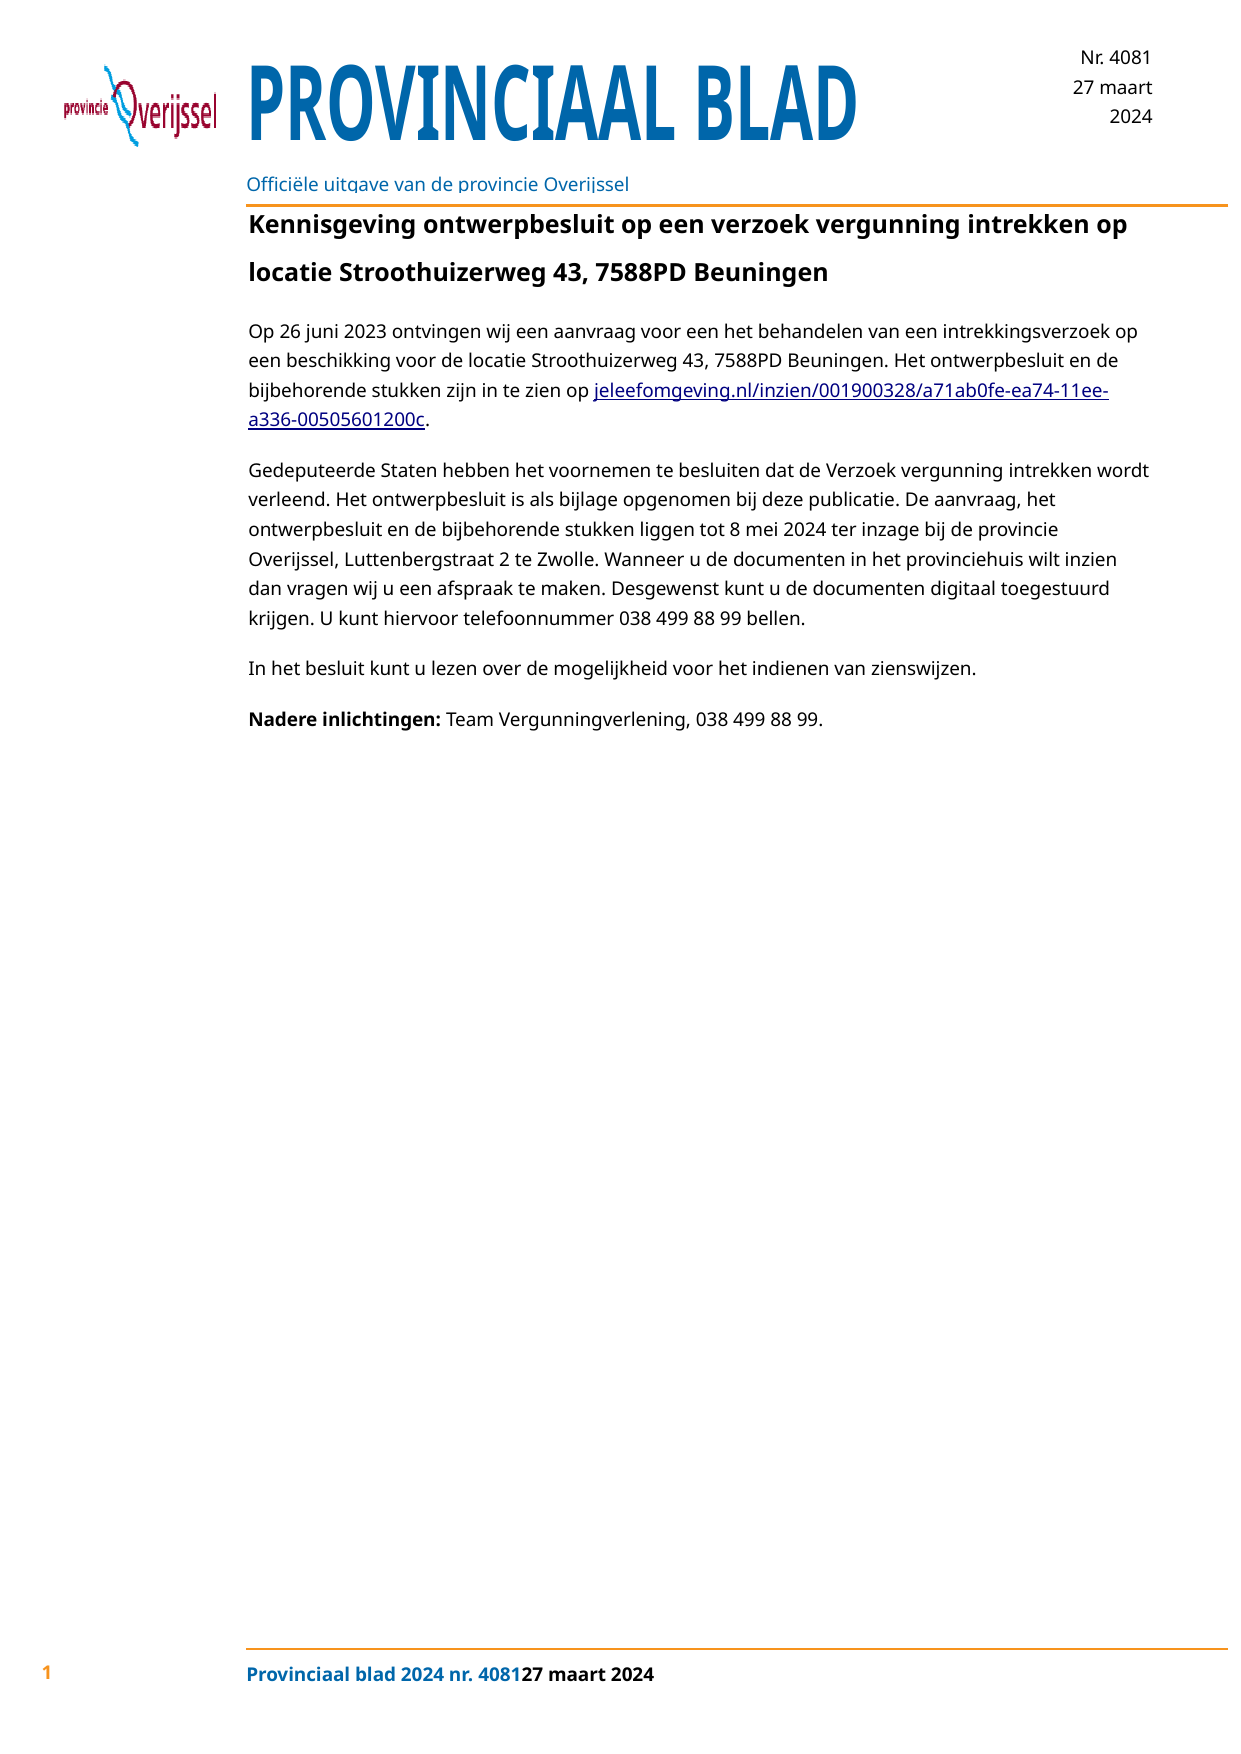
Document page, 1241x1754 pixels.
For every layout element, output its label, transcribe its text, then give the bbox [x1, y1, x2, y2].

text Op 26 juni 2023 ontvingen wij een aanvraag voor een het behandelen van een intrekkingsverzoek op een beschikking voor de locatie Stroothuizerweg 43, 7588PD Beuningen. Het ontwerpbesluit en de bijbehorende stukken zijn in te zien op jeleefomgeving.nl/inzien/001900328/a71ab0fe-ea74-11ee-a336-00505601200c. [248, 318, 1152, 432]
picture [41, 47, 231, 172]
text In het besluit kunt u lezen over de mogelijkheid voor het indienen van zienswijzen. [248, 655, 1152, 681]
text Kennisgeving ontwerpbesluit op een verzoek vergunning intrekken op locatie Stroothuizerweg 43, 7588PD Beuningen [248, 207, 1152, 288]
text Gedeputeerde Staten hebben het voornemen te besluiten dat de Verzoek vergunning intrekken wordt verleend. Het ontwerpbesluit is als bijlage opgenomen bij deze publicatie. De aanvraag, het ontwerpbesluit en de bijbehorende stukken liggen tot 8 mei 2024 ter inzage bij de provincie Overijssel, Luttenbergstraat 2 te Zwolle. Wanneer u de documenten in het provinciehuis wilt inzien dan vragen wij u een afspraak te maken. Desgewenst kunt u de documenten digitaal toegestuurd krijgen. U kunt hiervoor telefoonnummer 038 499 88 99 bellen. [248, 457, 1152, 631]
text Nadere inlichtingen: Team Vergunningverlening, 038 499 88 99. [248, 706, 1152, 732]
